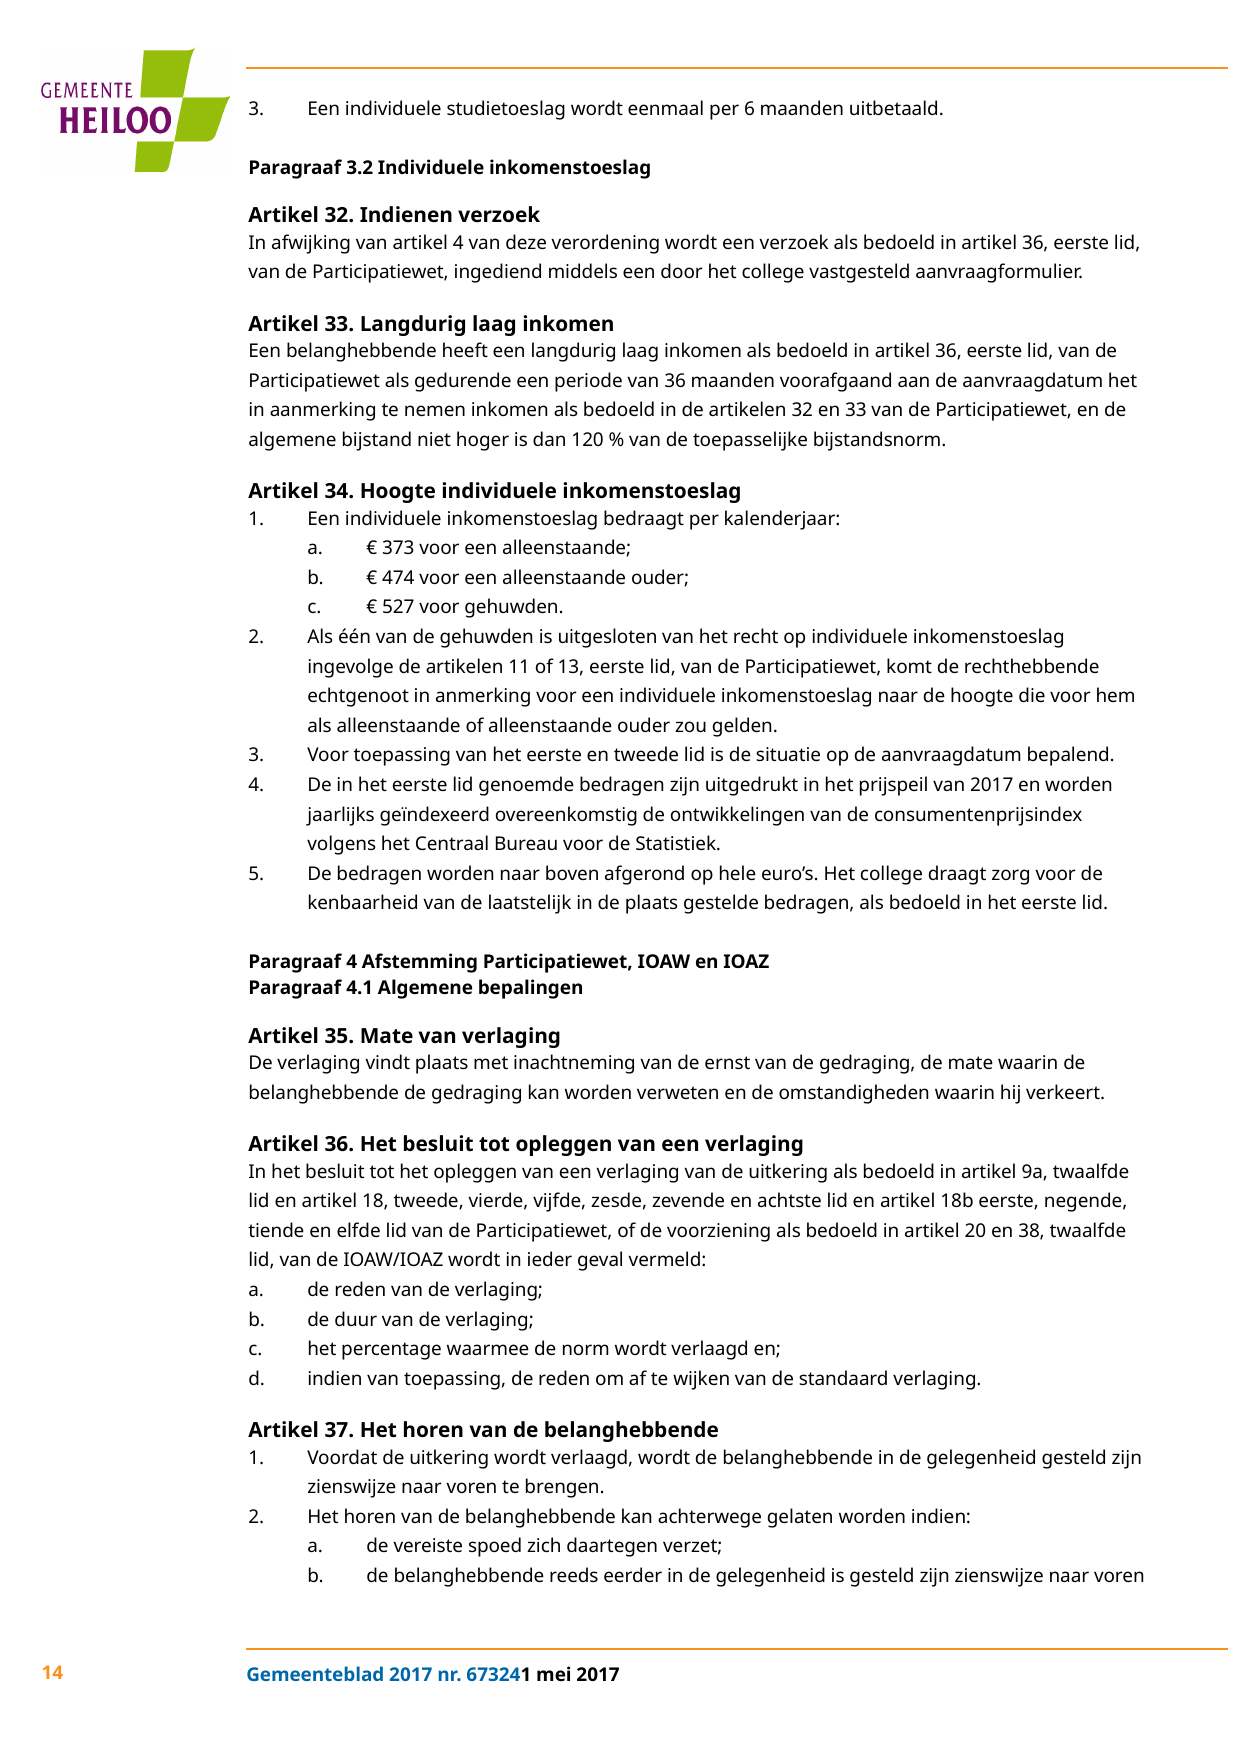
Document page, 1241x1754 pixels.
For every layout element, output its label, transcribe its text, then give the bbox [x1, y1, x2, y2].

text Paragraaf 4.1 Algemene bepalingen [248, 974, 1152, 1000]
list Een individuele studietoeslag wordt eenmaal per 6 maanden uitbetaald. [248, 95, 1152, 121]
text Artikel 37. Het horen van de belanghebbende [248, 1415, 1152, 1444]
list De bedragen worden naar boven afgerond op hele euro’s. Het college draagt zorg voor de kenbaarheid van de laatstelijk in de plaats gestelde bedragen, als bedoeld in het eerste lid. [248, 860, 1152, 915]
list indien van toepassing, de reden om af te wijken van de standaard verlaging. [248, 1365, 1152, 1391]
list € 527 voor gehuwden. [307, 594, 1152, 619]
text Artikel 36. Het besluit tot opleggen van een verlaging [248, 1129, 1152, 1158]
text Artikel 33. Langdurig laag inkomen [248, 309, 1152, 337]
list de reden van de verlaging; [248, 1276, 1152, 1302]
list de belanghebbende reeds eerder in de gelegenheid is gesteld zijn zienswijze naar voren [307, 1562, 1152, 1588]
text De verlaging vindt plaats met inachtneming van de ernst van de gedraging, de mate waarin de belanghebbende de gedraging kan worden verweten en de omstandigheden waarin hij verkeert. [248, 1049, 1152, 1105]
list Het horen van de belanghebbende kan achterwege gelaten worden indien: [248, 1503, 1152, 1529]
text Artikel 34. Hoogte individuele inkomenstoeslag [248, 477, 1152, 505]
list Voordat de uitkering wordt verlaagd, wordt de belanghebbende in de gelegenheid gesteld zijn zienswijze naar voren te brengen. [248, 1444, 1152, 1499]
text Artikel 32. Indienen verzoek [248, 201, 1152, 229]
text Paragraaf 3.2 Individuele inkomenstoeslag [248, 154, 1152, 180]
list het percentage waarmee de norm wordt verlaagd en; [248, 1335, 1152, 1361]
list de duur van de verlaging; [248, 1306, 1152, 1332]
list Een individuele inkomenstoeslag bedraagt per kalenderjaar: [248, 505, 1152, 531]
text Een belanghebbende heeft een langdurig laag inkomen als bedoeld in artikel 36, eerste lid, van de Participatiewet als gedurende een periode van 36 maanden voorafgaand aan de aanvraagdatum het in aanmerking te nemen inkomen als bedoeld in de artikelen 32 en 33 van de Participatiewet, en de algemene bijstand niet hoger is dan 120 % van de toepasselijke bijstandsnorm. [248, 337, 1152, 452]
list Als één van de gehuwden is uitgesloten van het recht op individuele inkomenstoeslag ingevolge de artikelen 11 of 13, eerste lid, van de Participatiewet, komt de rechthebbende echtgenoot in anmerking voor een individuele inkomenstoeslag naar de hoogte die voor hem als alleenstaande of alleenstaande ouder zou gelden. [248, 623, 1152, 738]
list € 474 voor een alleenstaande ouder; [307, 564, 1152, 590]
text Paragraaf 4 Afstemming Participatiewet, IOAW en IOAZ [248, 949, 1152, 974]
list € 373 voor een alleenstaande; [307, 534, 1152, 560]
list de vereiste spoed zich daartegen verzet; [307, 1533, 1152, 1558]
list Voor toepassing van het eerste en tweede lid is de situatie op de aanvraagdatum bepalend. [248, 742, 1152, 767]
text In het besluit tot het opleggen van een verlaging van de uitkering als bedoeld in artikel 9a, twaalfde lid en artikel 18, tweede, vierde, vijfde, zesde, zevende en achtste lid en artikel 18b eerste, negende, tiende en elfde lid van de Participatiewet, of de voorziening als bedoeld in artikel 20 en 38, twaalfde lid, van de IOAW/IOAZ wordt in ieder geval vermeld: [248, 1158, 1152, 1272]
list De in het eerste lid genoemde bedragen zijn uitgedrukt in het prijspeil van 2017 en worden jaarlijks geïndexeerd overeenkomstig de ontwikkelingen van de consumentenprijsindex volgens het Centraal Bureau voor de Statistiek. [248, 771, 1152, 856]
text Artikel 35. Mate van verlaging [248, 1021, 1152, 1049]
picture [41, 47, 231, 172]
text In afwijking van artikel 4 van deze verordening wordt een verzoek als bedoeld in artikel 36, eerste lid, van de Participatiewet, ingediend middels een door het college vastgesteld aanvraagformulier. [248, 229, 1152, 284]
